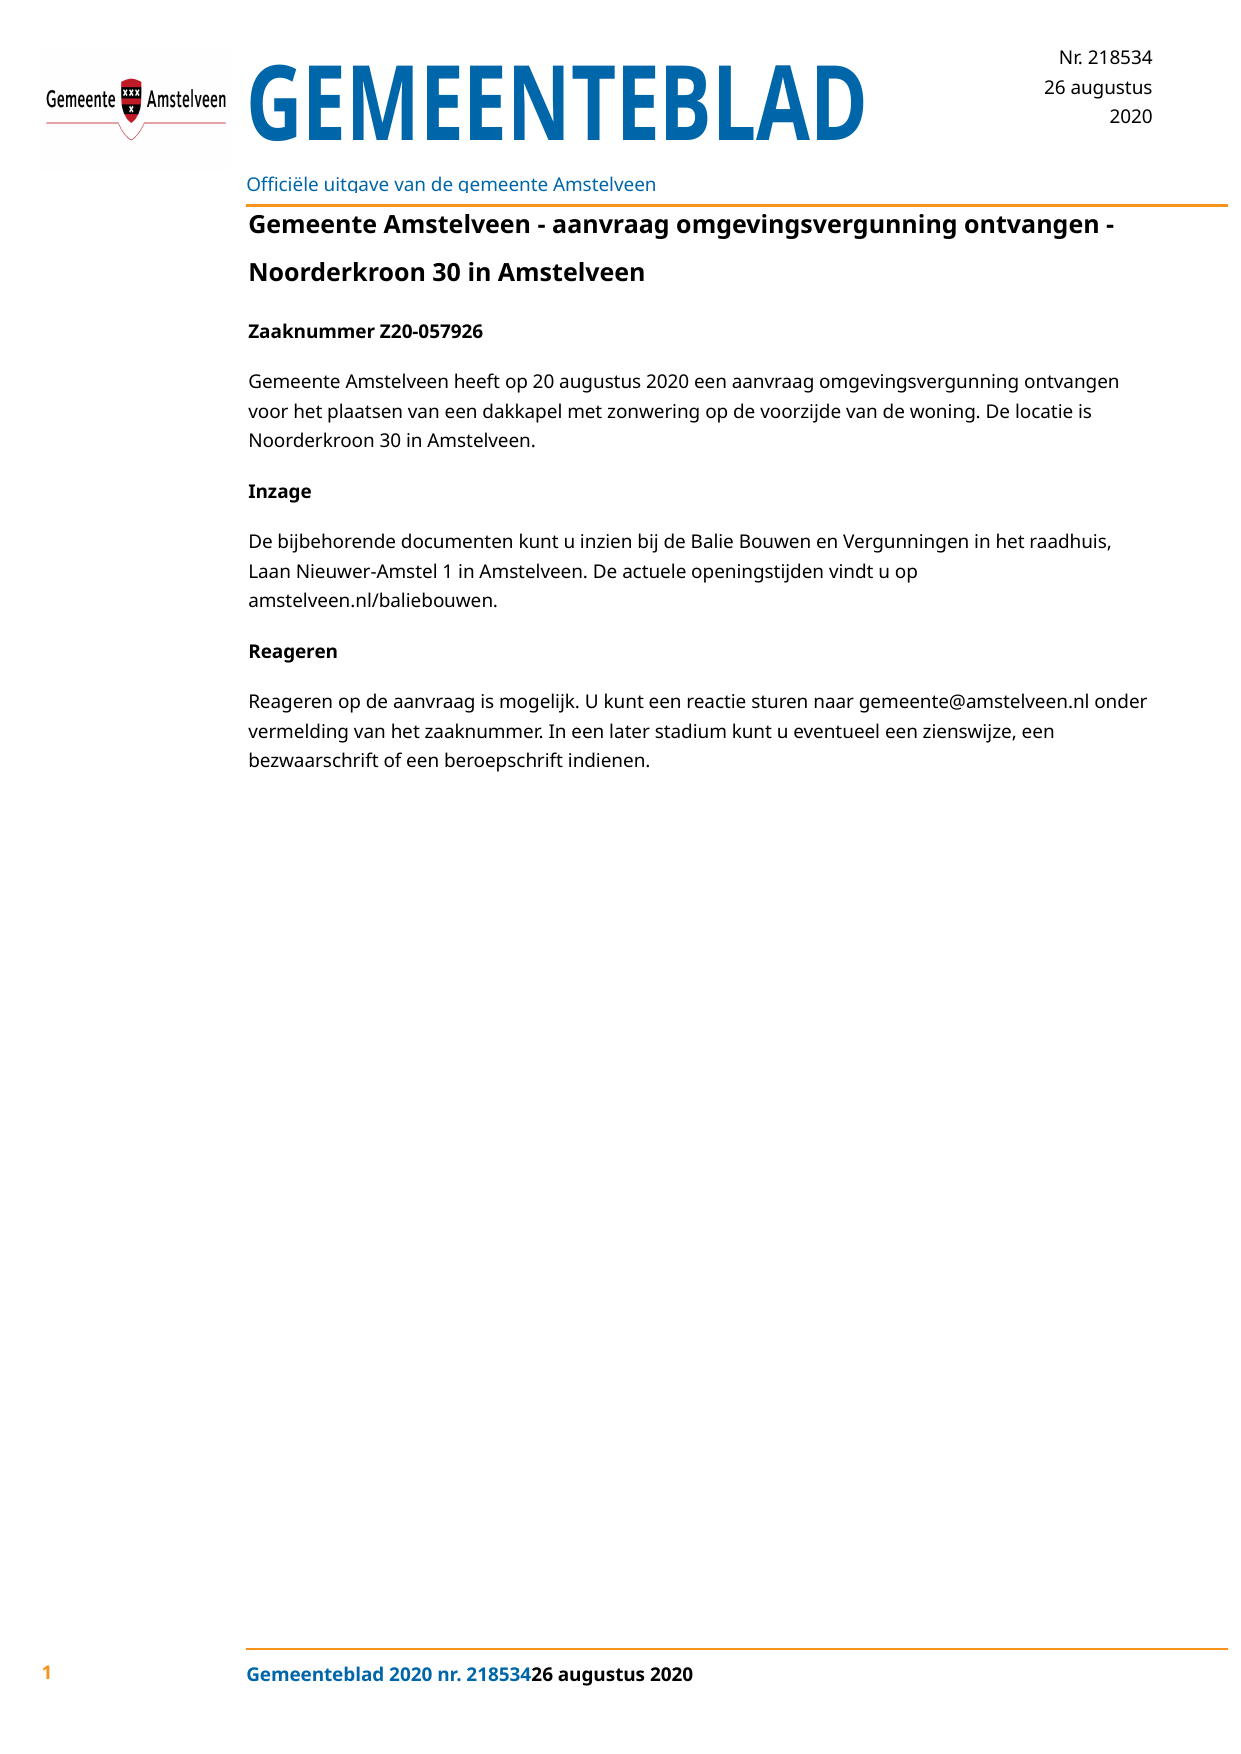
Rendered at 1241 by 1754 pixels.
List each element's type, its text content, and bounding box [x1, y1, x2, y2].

picture [41, 47, 231, 172]
text Zaaknummer Z20-057926 [248, 318, 1152, 344]
text Gemeente Amstelveen heeft op 20 augustus 2020 een aanvraag omgevingsvergunning ontvangen voor het plaatsen van een dakkapel met zonwering op de voorzijde van de woning. De locatie is Noorderkroon 30 in Amstelveen. [248, 368, 1152, 453]
text Reageren op de aanvraag is mogelijk. U kunt een reactie sturen naar gemeente@amstelveen.nl onder vermelding van het zaaknummer. In een later stadium kunt u eventueel een zienswijze, een bezwaarschrift of een beroepschrift indienen. [248, 688, 1152, 773]
text De bijbehorende documenten kunt u inzien bij de Balie Bouwen en Vergunningen in het raadhuis, Laan Nieuwer-Amstel 1 in Amstelveen. De actuele openingstijden vindt u op amstelveen.nl/baliebouwen. [248, 528, 1152, 613]
text Reageren [248, 638, 1152, 664]
text Gemeente Amstelveen - aanvraag omgevingsvergunning ontvangen - Noorderkroon 30 in Amstelveen [248, 207, 1152, 288]
text Inzage [248, 478, 1152, 504]
